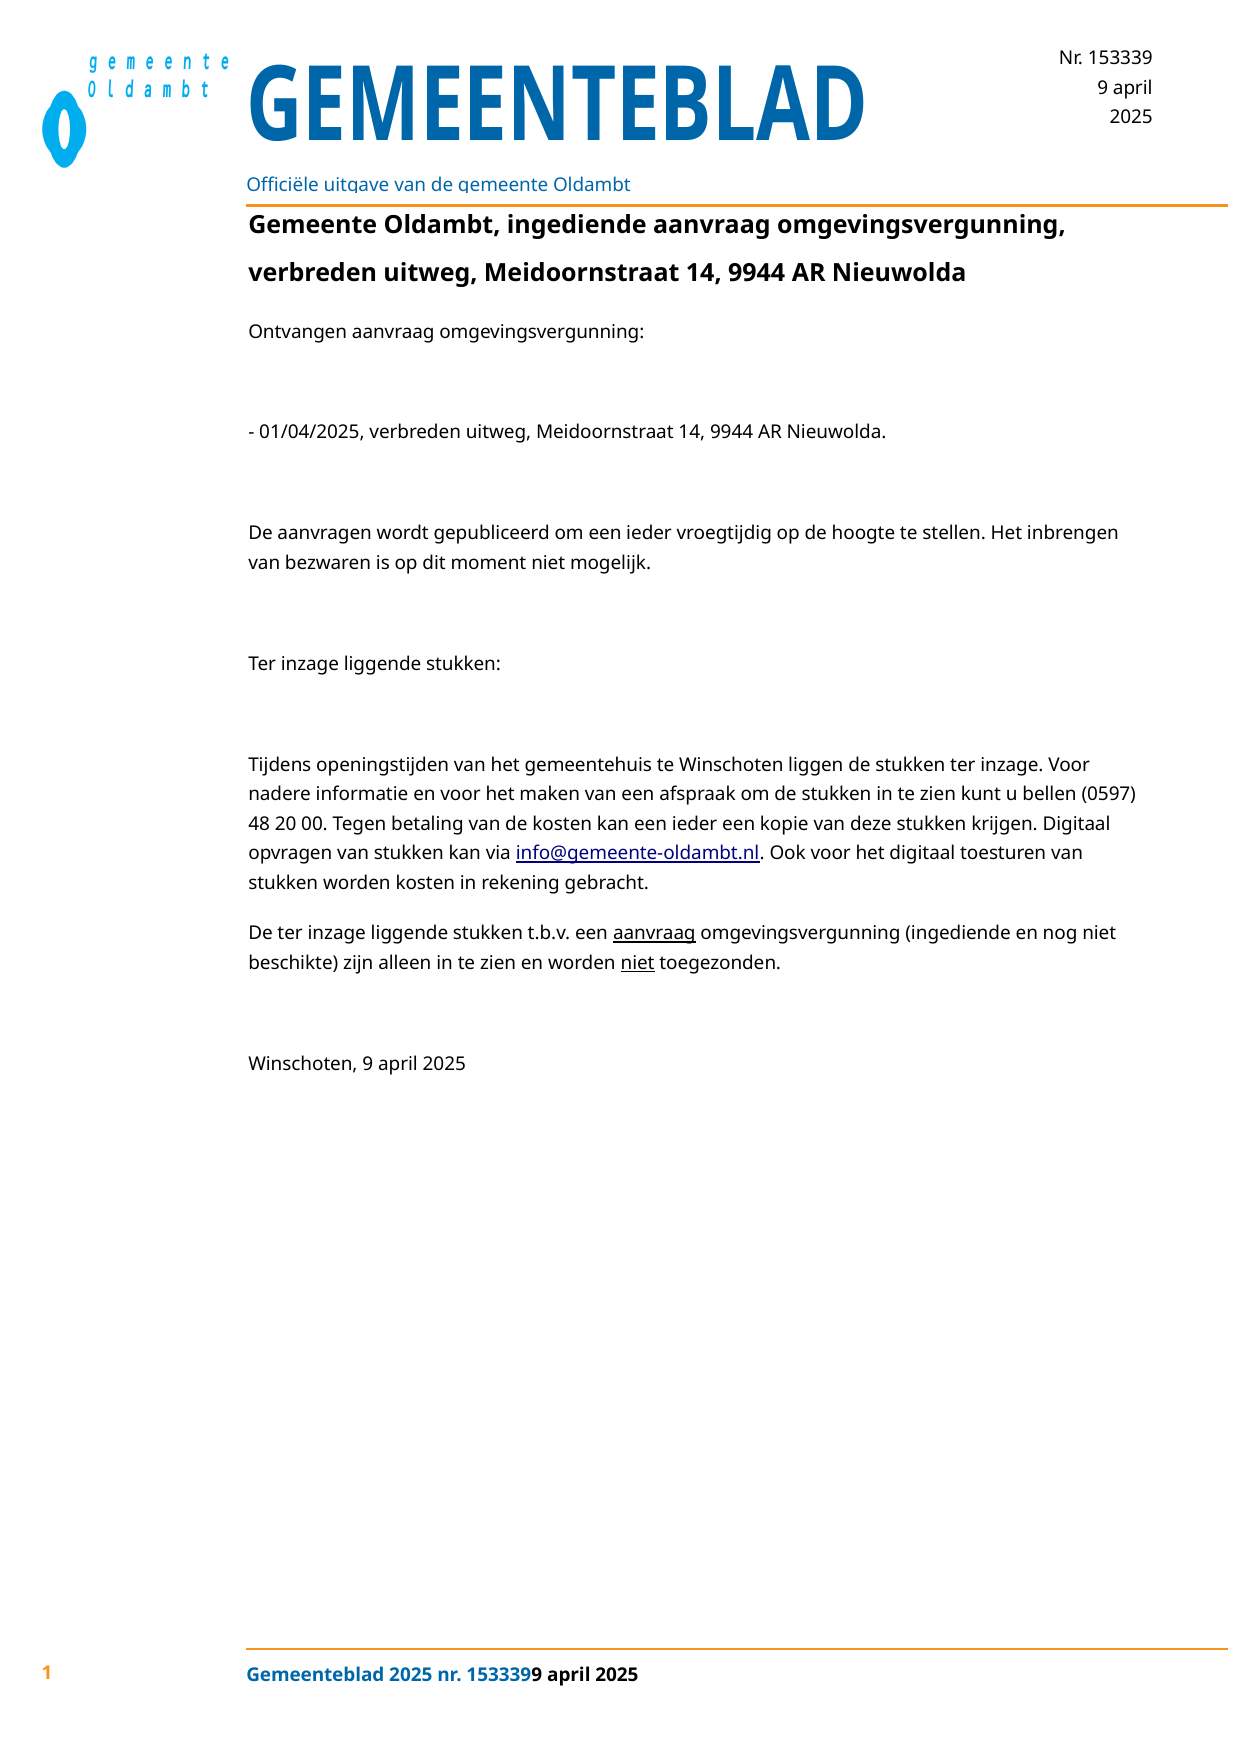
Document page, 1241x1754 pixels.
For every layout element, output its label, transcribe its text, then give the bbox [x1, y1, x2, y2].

text Tijdens openingstijden van het gemeentehuis te Winschoten liggen de stukken ter inzage. Voor nadere informatie en voor het maken van een afspraak om de stukken in te zien kunt u bellen (0597) 48 20 00. Tegen betaling van de kosten kan een ieder een kopie van deze stukken krijgen. Digitaal opvragen van stukken kan via info@gemeente-oldambt.nl. Ook voor het digitaal toesturen van stukken worden kosten in rekening gebracht. [248, 751, 1152, 895]
text Ontvangen aanvraag omgevingsvergunning: [248, 318, 1152, 344]
text Winschoten, 9 april 2025 [248, 1050, 1152, 1076]
text - 01/04/2025, verbreden uitweg, Meidoornstraat 14, 9944 AR Nieuwolda. [248, 419, 1152, 444]
text Gemeente Oldambt, ingediende aanvraag omgevingsvergunning, verbreden uitweg, Meidoornstraat 14, 9944 AR Nieuwolda [248, 207, 1152, 288]
text Ter inzage liggende stukken: [248, 650, 1152, 676]
text De aanvragen wordt gepubliceerd om een ieder vroegtijdig op de hoogte te stellen. Het inbrengen van bezwaren is op dit moment niet mogelijk. [248, 519, 1152, 575]
text De ter inzage liggende stukken t.b.v. een aanvraag omgevingsvergunning (ingediende en nog niet beschikte) zijn alleen in te zien en worden niet toegezonden. [248, 919, 1152, 975]
picture [41, 47, 231, 172]
